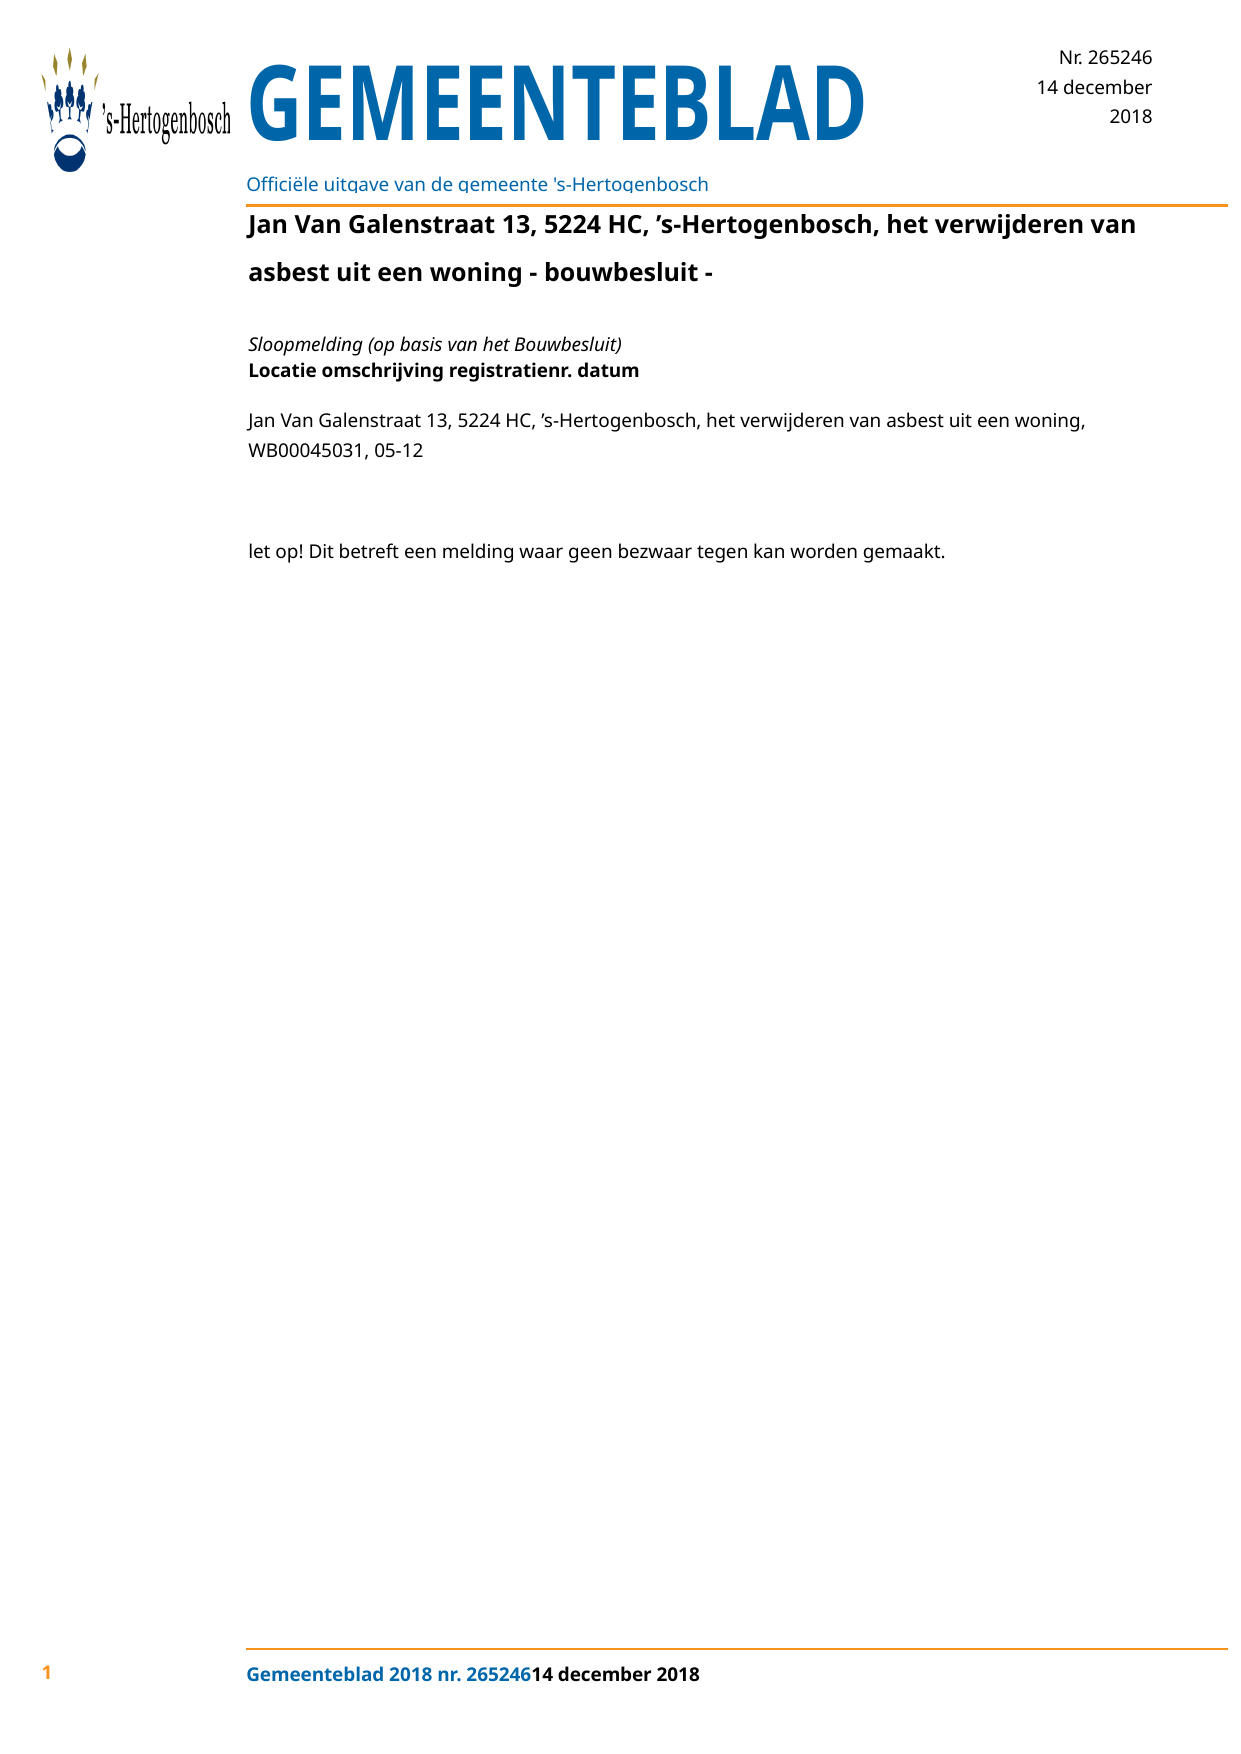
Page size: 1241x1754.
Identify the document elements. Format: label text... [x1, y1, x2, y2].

text let op! Dit betreft een melding waar geen bezwaar tegen kan worden gemaakt. [248, 538, 1152, 564]
text Sloopmelding (op basis van het Bouwbesluit) [248, 331, 1152, 357]
text Locatie omschrijving registratienr. datum [248, 357, 1152, 383]
text Jan Van Galenstraat 13, 5224 HC, ’s-Hertogenbosch, het verwijderen van asbest uit een woning - bouwbesluit - [248, 207, 1152, 288]
picture [41, 47, 231, 172]
text Jan Van Galenstraat 13, 5224 HC, ’s-Hertogenbosch, het verwijderen van asbest uit een woning, WB00045031, 05-12 [248, 408, 1152, 463]
